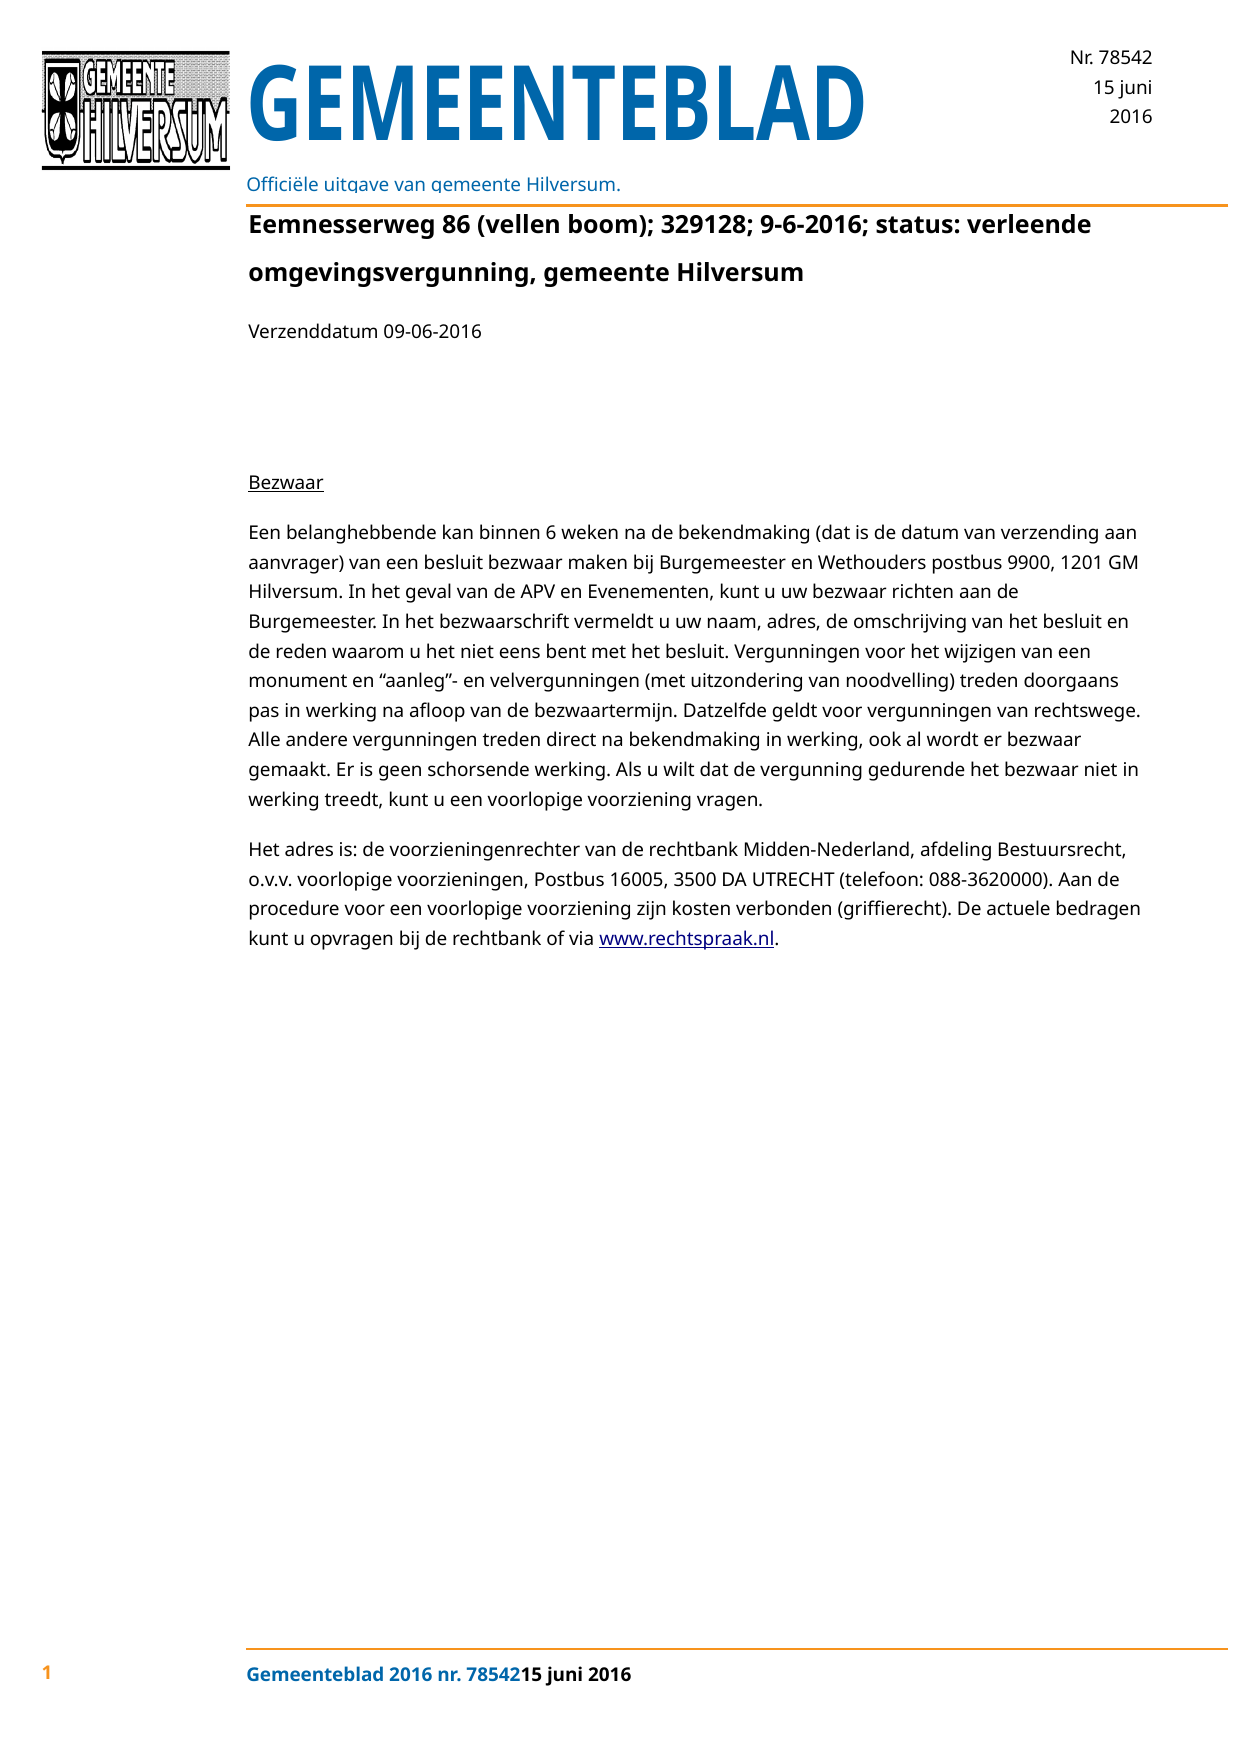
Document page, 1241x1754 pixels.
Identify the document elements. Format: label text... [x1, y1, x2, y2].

text Het adres is: de voorzieningenrechter van de rechtbank Midden-Nederland, afdeling Bestuursrecht, o.v.v. voorlopige voorzieningen, Postbus 16005, 3500 DA UTRECHT (telefoon: 088-3620000). Aan de procedure voor een voorlopige voorziening zijn kosten verbonden (griffierecht). De actuele bedragen kunt u opvragen bij de rechtbank of via www.rechtspraak.nl. [248, 836, 1152, 951]
text Bezwaar [248, 469, 1152, 495]
text Een belanghebbende kan binnen 6 weken na de bekendmaking (dat is de datum van verzending aan aanvrager) van een besluit bezwaar maken bij Burgemeester en Wethouders postbus 9900, 1201 GM Hilversum. In het geval van de APV en Evenementen, kunt u uw bezwaar richten aan de Burgemeester. In het bezwaarschrift vermeldt u uw naam, adres, de omschrijving van het besluit en de reden waarom u het niet eens bent met het besluit. Vergunningen voor het wijzigen van een monument en “aanleg”- en velvergunningen (met uitzondering van noodvelling) treden doorgaans pas in werking na afloop van de bezwaartermijn. Datzelfde geldt voor vergunningen van rechtswege. Alle andere vergunningen treden direct na bekendmaking in werking, ook al wordt er bezwaar gemaakt. Er is geen schorsende werking. Als u wilt dat de vergunning gedurende het bezwaar niet in werking treedt, kunt u een voorlopige voorziening vragen. [248, 519, 1152, 812]
text Eemnesserweg 86 (vellen boom); 329128; 9-6-2016; status: verleende omgevingsvergunning, gemeente Hilversum [248, 207, 1152, 288]
picture [41, 47, 231, 172]
text Verzenddatum 09-06-2016 [248, 318, 1152, 344]
